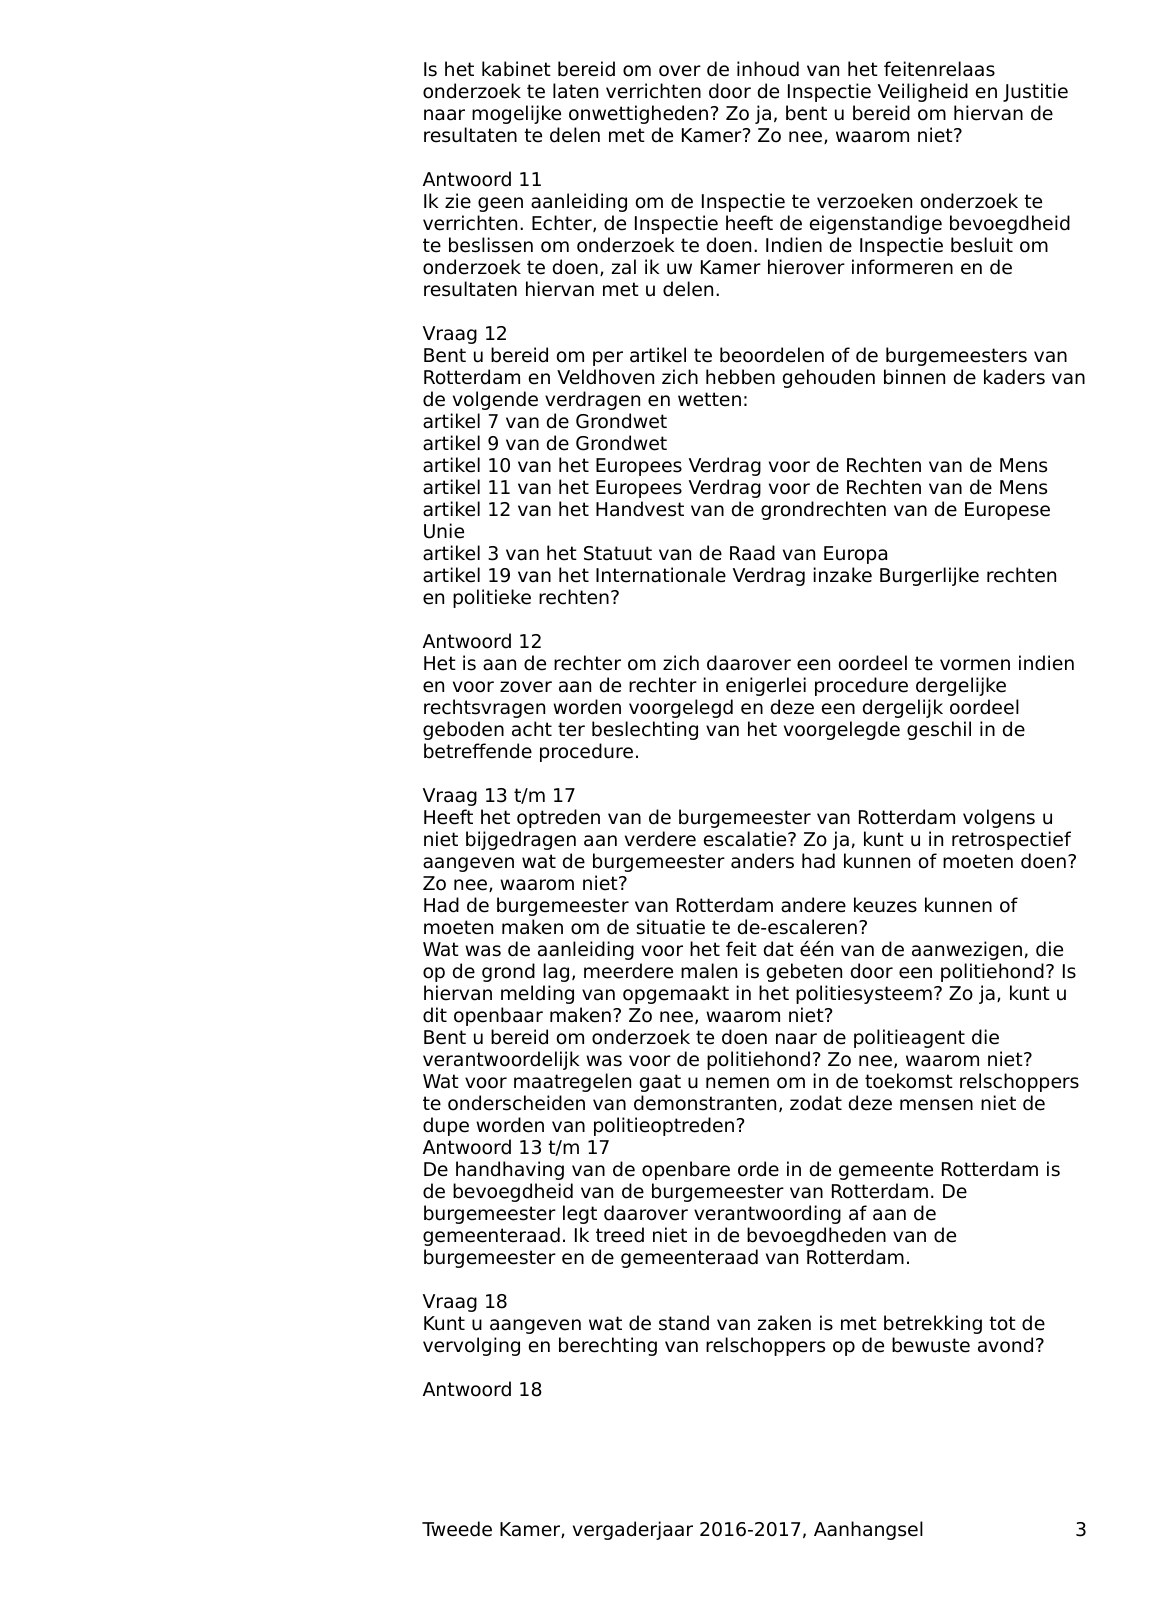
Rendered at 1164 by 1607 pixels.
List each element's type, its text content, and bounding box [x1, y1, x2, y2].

text Antwoord 11 [422, 169, 1087, 191]
text Ik zie geen aanleiding om de Inspectie te verzoeken onderzoek te verrichten. Echter, de Inspectie heeft de eigenstandige bevoegdheid te beslissen om onderzoek te doen. Indien de Inspectie besluit om onderzoek te doen, zal ik uw Kamer hierover informeren en de resultaten hiervan met u delen. [422, 191, 1087, 301]
text Wat voor maatregelen gaat u nemen om in de toekomst relschoppers te onderscheiden van demonstranten, zodat deze mensen niet de dupe worden van politieoptreden? [422, 1071, 1087, 1137]
text De handhaving van de openbare orde in de gemeente Rotterdam is de bevoegdheid van de burgemeester van Rotterdam. De burgemeester legt daarover verantwoording af aan de gemeenteraad. Ik treed niet in de bevoegdheden van de burgemeester en de gemeenteraad van Rotterdam. [422, 1159, 1087, 1269]
text Vraag 18 [422, 1291, 1087, 1313]
text Antwoord 12 [422, 631, 1087, 653]
text Het is aan de rechter om zich daarover een oordeel te vormen indien en voor zover aan de rechter in enigerlei procedure dergelijke rechtsvragen worden voorgelegd en deze een dergelijk oordeel geboden acht ter beslechting van het voorgelegde geschil in de betreffende procedure. [422, 653, 1087, 763]
text artikel 10 van het Europees Verdrag voor de Rechten van de Mens [422, 455, 1087, 477]
text Had de burgemeester van Rotterdam andere keuzes kunnen of moeten maken om de situatie te de-escaleren? [422, 895, 1087, 939]
text Wat was de aanleiding voor het feit dat één van de aanwezigen, die op de grond lag, meerdere malen is gebeten door een politiehond? Is hiervan melding van opgemaakt in het politiesysteem? Zo ja, kunt u dit openbaar maken? Zo nee, waarom niet? [422, 939, 1087, 1027]
text Antwoord 13 t/m 17 [422, 1137, 1087, 1159]
text Is het kabinet bereid om over de inhoud van het feitenrelaas onderzoek te laten verrichten door de Inspectie Veiligheid en Justitie naar mogelijke onwettigheden? Zo ja, bent u bereid om hiervan de resultaten te delen met de Kamer? Zo nee, waarom niet? [422, 59, 1087, 147]
text Bent u bereid om per artikel te beoordelen of de burgemeesters van Rotterdam en Veldhoven zich hebben gehouden binnen de kaders van de volgende verdragen en wetten: [422, 345, 1087, 411]
text Vraag 12 [422, 323, 1087, 345]
text Bent u bereid om onderzoek te doen naar de politieagent die verantwoordelijk was voor de politiehond? Zo nee, waarom niet? [422, 1027, 1087, 1071]
text artikel 12 van het Handvest van de grondrechten van de Europese Unie [422, 499, 1087, 543]
text artikel 3 van het Statuut van de Raad van Europa [422, 543, 1087, 565]
text artikel 19 van het Internationale Verdrag inzake Burgerlijke rechten en politieke rechten? [422, 565, 1087, 609]
text artikel 9 van de Grondwet [422, 433, 1087, 455]
text Heeft het optreden van de burgemeester van Rotterdam volgens u niet bijgedragen aan verdere escalatie? Zo ja, kunt u in retrospectief aangeven wat de burgemeester anders had kunnen of moeten doen? Zo nee, waarom niet? [422, 807, 1087, 895]
text Kunt u aangeven wat de stand van zaken is met betrekking tot de vervolging en berechting van relschoppers op de bewuste avond? [422, 1313, 1087, 1357]
text Vraag 13 t/m 17 [422, 785, 1087, 807]
text artikel 7 van de Grondwet [422, 411, 1087, 433]
text artikel 11 van het Europees Verdrag voor de Rechten van de Mens [422, 477, 1087, 499]
text Antwoord 18 [422, 1379, 1087, 1401]
